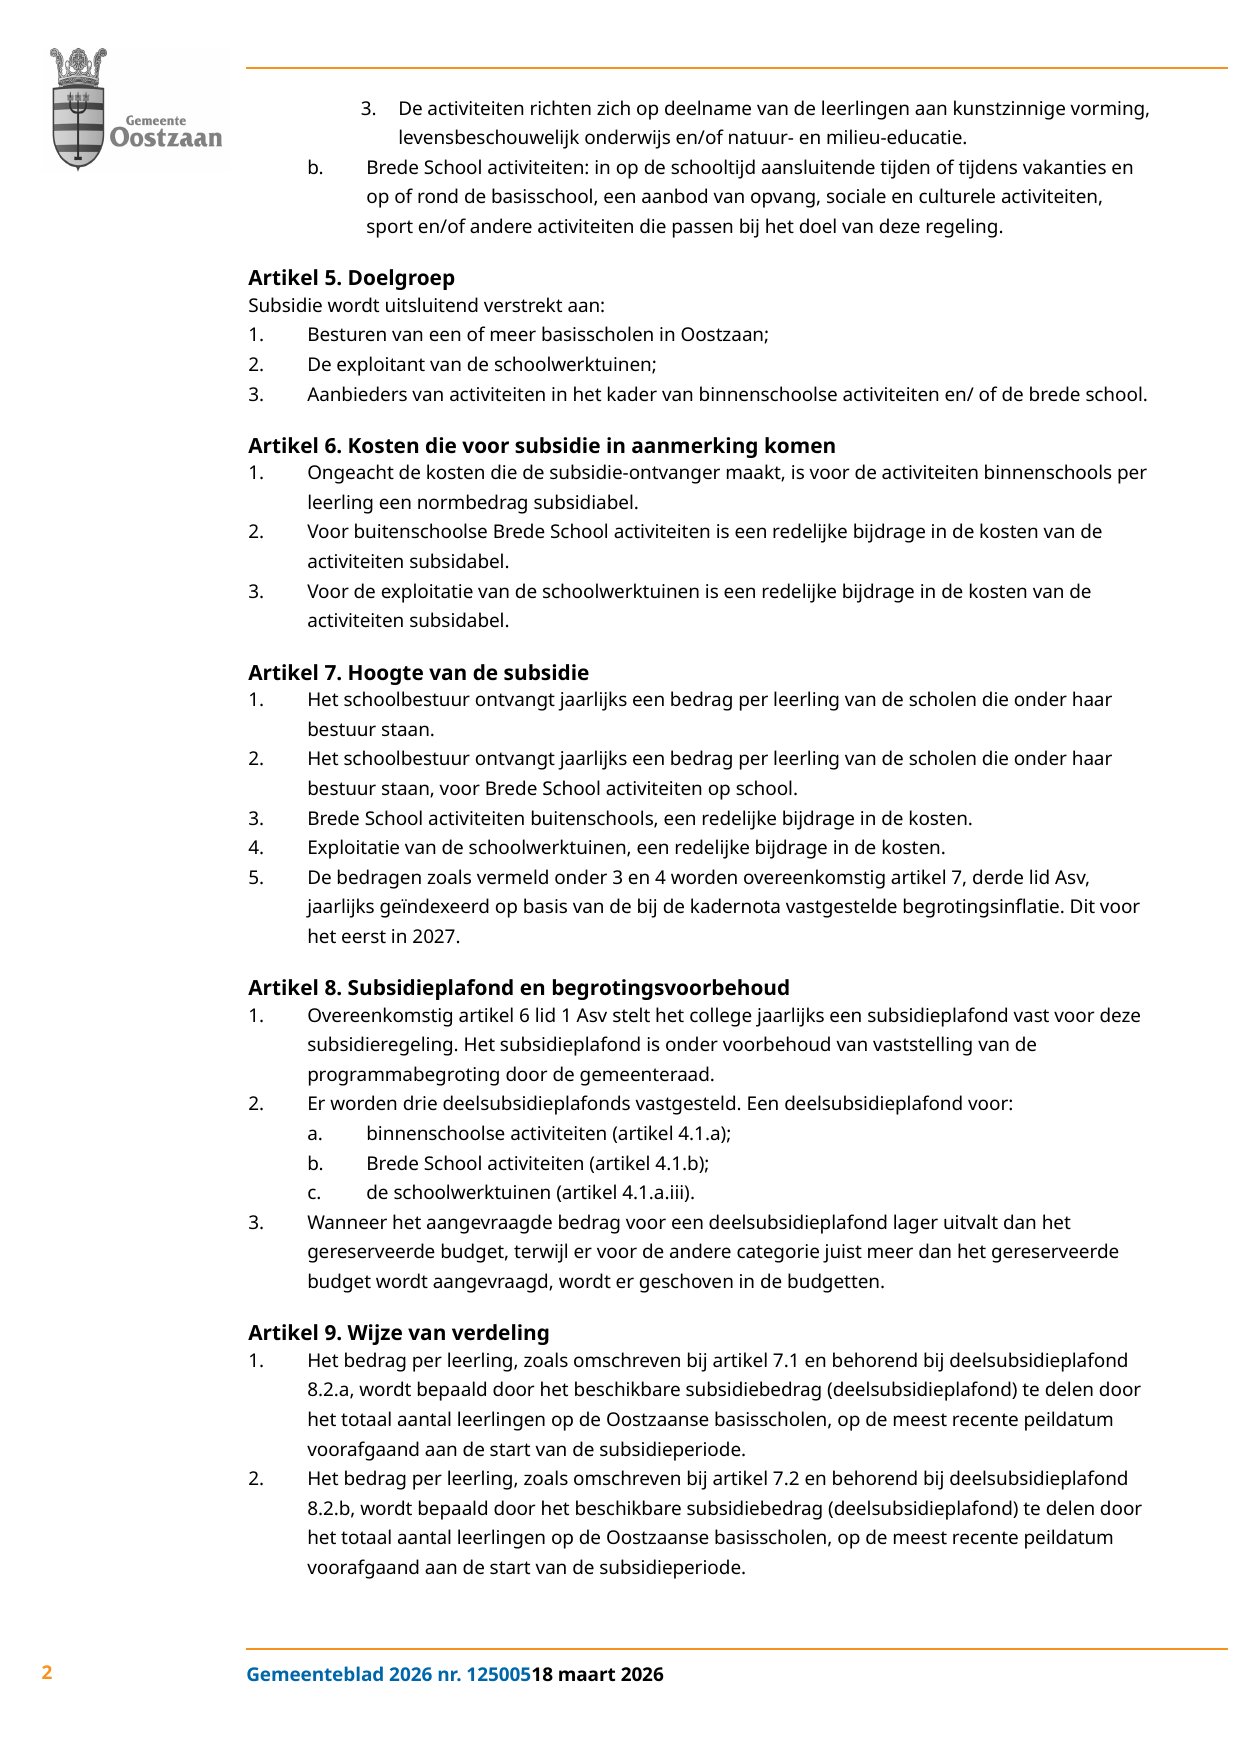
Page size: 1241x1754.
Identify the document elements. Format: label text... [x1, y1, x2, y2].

list Voor de exploitatie van de schoolwerktuinen is een redelijke bijdrage in de kosten van de activiteiten subsidabel. [248, 578, 1152, 633]
list de schoolwerktuinen (artikel 4.1.a.iii). [307, 1179, 1152, 1205]
list Brede School activiteiten: in op de schooltijd aansluitende tijden of tijdens vakanties en op of rond de basisschool, een aanbod van opvang, sociale en culturele activiteiten, sport en/of andere activiteiten die passen bij het doel van deze regeling. [307, 154, 1152, 239]
list Het bedrag per leerling, zoals omschreven bij artikel 7.2 en behorend bij deelsubsidieplafond 8.2.b, wordt bepaald door het beschikbare subsidiebedrag (deelsubsidieplafond) te delen door het totaal aantal leerlingen op de Oostzaanse basisscholen, op de meest recente peildatum voorafgaand aan de start van de subsidieperiode. [248, 1465, 1152, 1580]
list Er worden drie deelsubsidieplafonds vastgesteld. Een deelsubsidieplafond voor: [248, 1091, 1152, 1116]
list Ongeacht de kosten die de subsidie-ontvanger maakt, is voor de activiteiten binnenschools per leerling een normbedrag subsidiabel. [248, 459, 1152, 515]
text Subsidie wordt uitsluitend verstrekt aan: [248, 292, 1152, 318]
text Artikel 7. Hoogte van de subsidie [248, 658, 1152, 686]
text Artikel 9. Wijze van verdeling [248, 1318, 1152, 1347]
list binnenschoolse activiteiten (artikel 4.1.a); [307, 1120, 1152, 1146]
list Wanneer het aangevraagde bedrag voor een deelsubsidieplafond lager uitvalt dan het gereserveerde budget, terwijl er voor de andere categorie juist meer dan het gereserveerde budget wordt aangevraagd, wordt er geschoven in de budgetten. [248, 1209, 1152, 1294]
text Artikel 6. Kosten die voor subsidie in aanmerking komen [248, 431, 1152, 459]
list Aanbieders van activiteiten in het kader van binnenschoolse activiteiten en/ of de brede school. [248, 381, 1152, 406]
list De activiteiten richten zich op deelname van de leerlingen aan kunstzinnige vorming, levensbeschouwelijk onderwijs en/of natuur- en milieu-educatie. [361, 95, 1152, 150]
list Brede School activiteiten buitenschools, een redelijke bijdrage in de kosten. [248, 805, 1152, 830]
picture [41, 47, 231, 172]
list Exploitatie van de schoolwerktuinen, een redelijke bijdrage in de kosten. [248, 834, 1152, 860]
list De bedragen zoals vermeld onder 3 en 4 worden overeenkomstig artikel 7, derde lid Asv, jaarlijks geïndexeerd op basis van de bij de kadernota vastgestelde begrotingsinflatie. Dit voor het eerst in 2027. [248, 864, 1152, 949]
list De exploitant van de schoolwerktuinen; [248, 351, 1152, 377]
text Artikel 5. Doelgroep [248, 263, 1152, 292]
text Artikel 8. Subsidieplafond en begrotingsvoorbehoud [248, 973, 1152, 1002]
list Het bedrag per leerling, zoals omschreven bij artikel 7.1 en behorend bij deelsubsidieplafond 8.2.a, wordt bepaald door het beschikbare subsidiebedrag (deelsubsidieplafond) te delen door het totaal aantal leerlingen op de Oostzaanse basisscholen, op de meest recente peildatum voorafgaand aan de start van de subsidieperiode. [248, 1347, 1152, 1461]
list Het schoolbestuur ontvangt jaarlijks een bedrag per leerling van de scholen die onder haar bestuur staan. [248, 686, 1152, 742]
list Besturen van een of meer basisscholen in Oostzaan; [248, 322, 1152, 347]
list Het schoolbestuur ontvangt jaarlijks een bedrag per leerling van de scholen die onder haar bestuur staan, voor Brede School activiteiten op school. [248, 746, 1152, 801]
list Overeenkomstig artikel 6 lid 1 Asv stelt het college jaarlijks een subsidieplafond vast voor deze subsidieregeling. Het subsidieplafond is onder voorbehoud van vaststelling van de programmabegroting door de gemeenteraad. [248, 1002, 1152, 1087]
list Voor buitenschoolse Brede School activiteiten is een redelijke bijdrage in de kosten van de activiteiten subsidabel. [248, 519, 1152, 574]
list Brede School activiteiten (artikel 4.1.b); [307, 1150, 1152, 1176]
